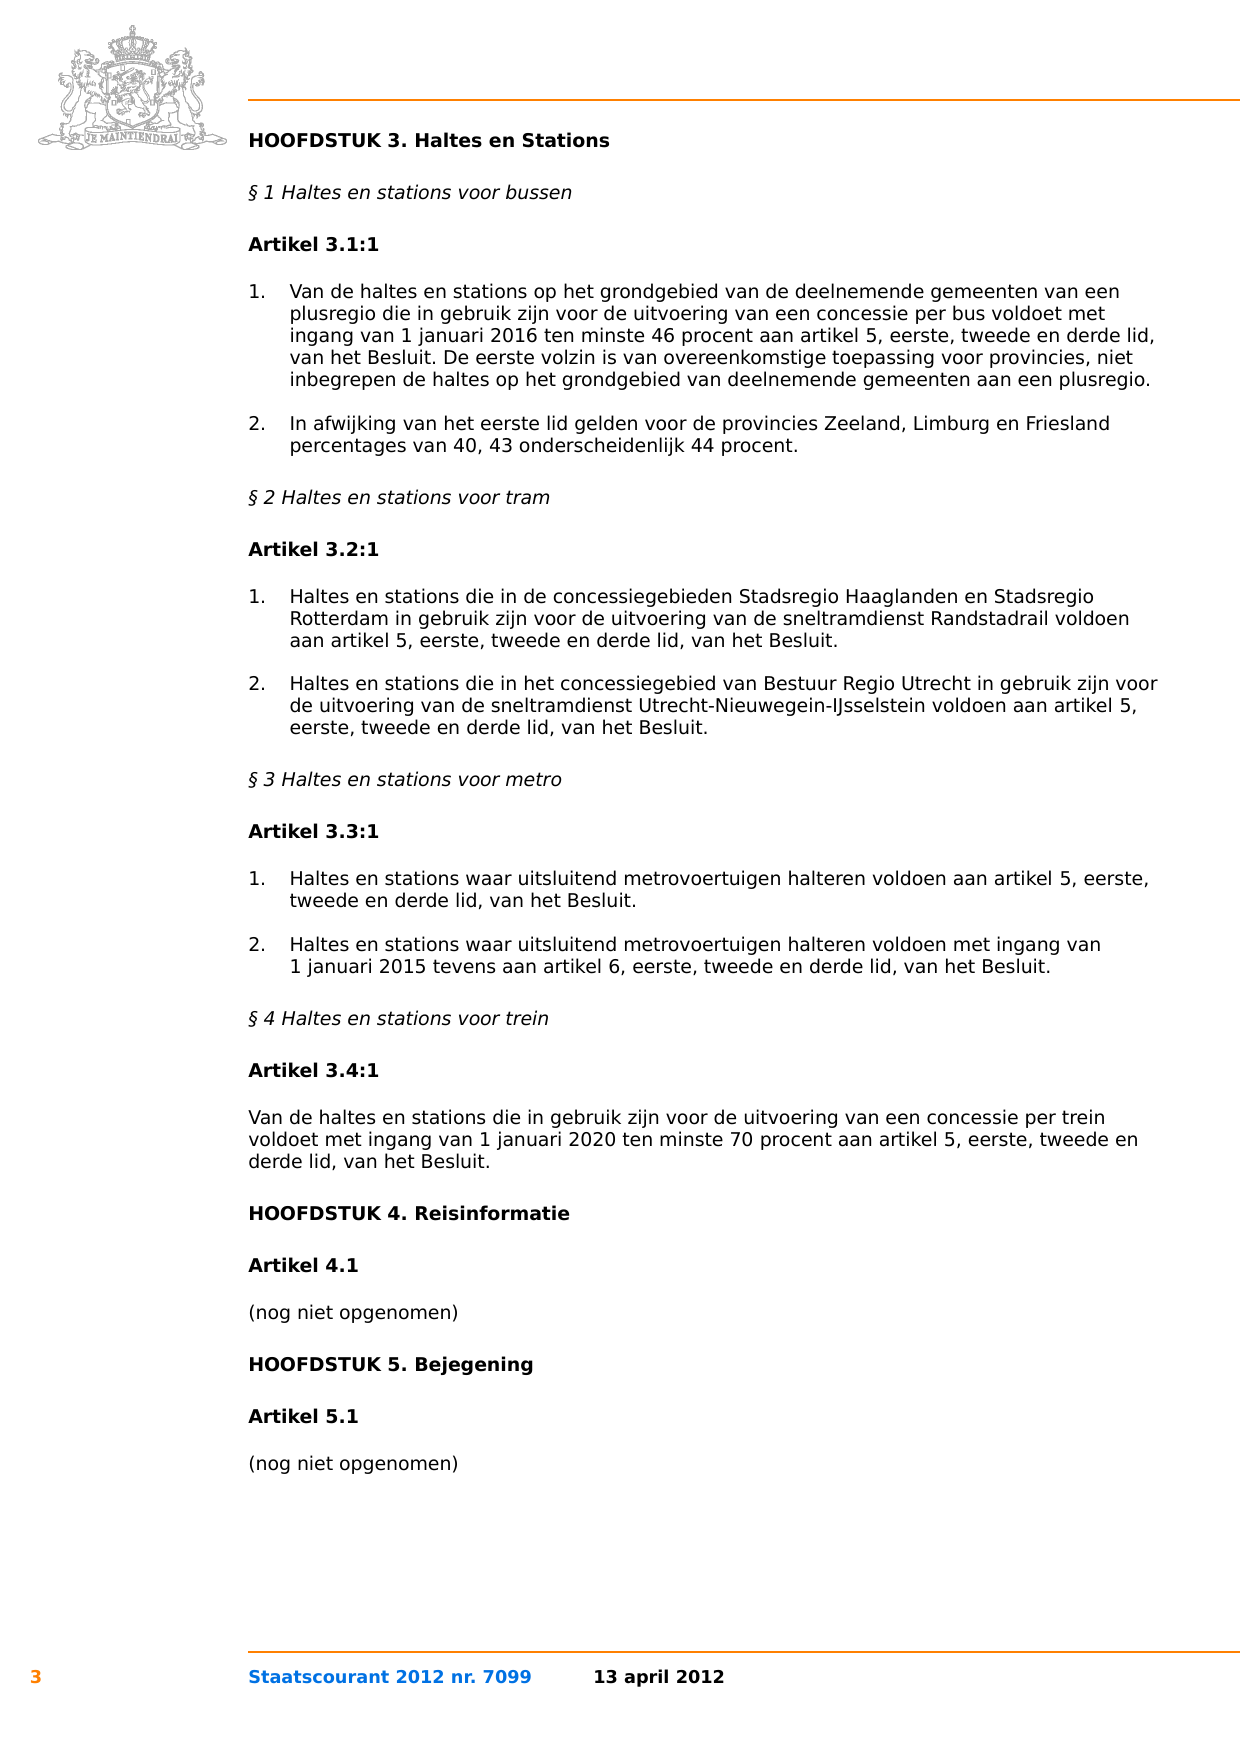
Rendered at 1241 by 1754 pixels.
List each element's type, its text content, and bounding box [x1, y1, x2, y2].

subtitle HOOFDSTUK 5. Bejegening [248, 1354, 1163, 1376]
text 1. Haltes en stations waar uitsluitend metrovoertuigen halteren voldoen aan artikel 5, eerste, tweede en derde lid, van het Besluit. [248, 868, 1163, 912]
text Van de haltes en stations die in gebruik zijn voor de uitvoering van een concessie per trein voldoet met ingang van 1 januari 2020 ten minste 70 procent aan artikel 5, eerste, tweede en derde lid, van het Besluit. [248, 1107, 1163, 1173]
text 2. Haltes en stations die in het concessiegebied van Bestuur Regio Utrecht in gebruik zijn voor de uitvoering van de sneltramdienst Utrecht-Nieuwegein-IJsselstein voldoen aan artikel 5, eerste, tweede en derde lid, van het Besluit. [248, 673, 1163, 739]
text 1. Van de haltes en stations op het grondgebied van de deelnemende gemeenten van een plusregio die in gebruik zijn voor de uitvoering van een concessie per bus voldoet met ingang van 1 januari 2016 ten minste 46 procent aan artikel 5, eerste, tweede en derde lid, van het Besluit. De eerste volzin is van overeenkomstige toepassing voor provincies, niet inbegrepen de haltes op het grondgebied van deelnemende gemeenten aan een plusregio. [248, 281, 1163, 391]
subtitle § 2 Haltes en stations voor tram [248, 487, 1163, 508]
subtitle Artikel 3.3:1 [248, 821, 1163, 843]
text (nog niet opgenomen) [248, 1302, 1163, 1324]
subtitle Artikel 4.1 [248, 1255, 1163, 1277]
subtitle § 1 Haltes en stations voor bussen [248, 182, 1163, 204]
text 2. Haltes en stations waar uitsluitend metrovoertuigen halteren voldoen met ingang van 1 januari 2015 tevens aan artikel 6, eerste, tweede en derde lid, van het Besluit. [248, 934, 1163, 978]
subtitle HOOFDSTUK 3. Haltes en Stations [248, 130, 1163, 152]
subtitle Artikel 3.4:1 [248, 1060, 1163, 1082]
subtitle HOOFDSTUK 4. Reisinformatie [248, 1203, 1163, 1225]
subtitle § 3 Haltes en stations voor metro [248, 769, 1163, 791]
subtitle Artikel 3.1:1 [248, 234, 1163, 256]
subtitle § 4 Haltes en stations voor trein [248, 1008, 1163, 1030]
text (nog niet opgenomen) [248, 1453, 1163, 1475]
text 1. Haltes en stations die in de concessiegebieden Stadsregio Haaglanden en Stadsregio Rotterdam in gebruik zijn voor de uitvoering van de sneltramdienst Randstadrail voldoen aan artikel 5, eerste, tweede en derde lid, van het Besluit. [248, 586, 1163, 651]
subtitle Artikel 3.2:1 [248, 538, 1163, 561]
text 2. In afwijking van het eerste lid gelden voor de provincies Zeeland, Limburg en Friesland percentages van 40, 43 onderscheidenlijk 44 procent. [248, 413, 1163, 457]
picture [38, 25, 227, 150]
subtitle Artikel 5.1 [248, 1406, 1163, 1428]
